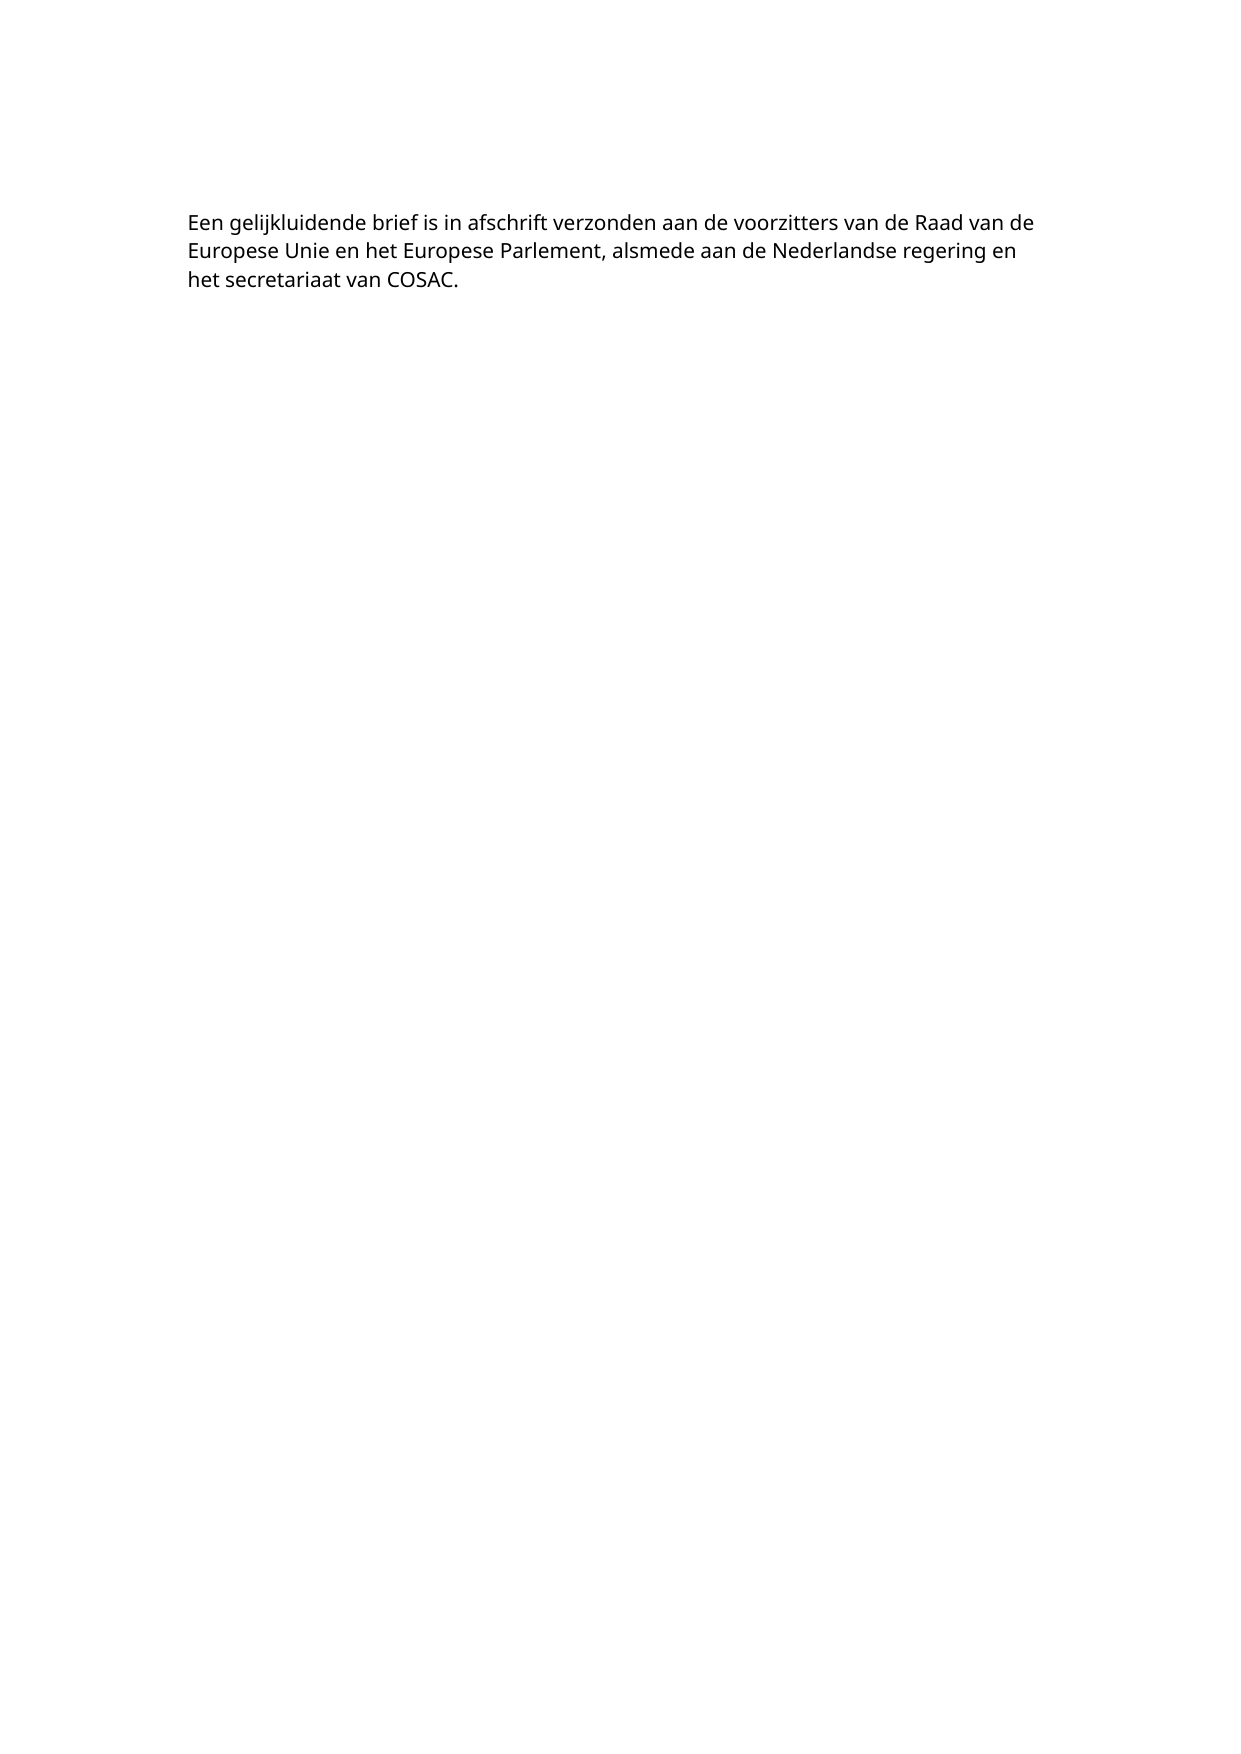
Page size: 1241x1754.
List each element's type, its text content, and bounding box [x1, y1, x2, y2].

text Een gelijkluidende brief is in afschrift verzonden aan de voorzitters van de Raad van de Europese Unie en het Europese Parlement, alsmede aan de Nederlandse regering en het secretariaat van COSAC. [187, 208, 1053, 293]
